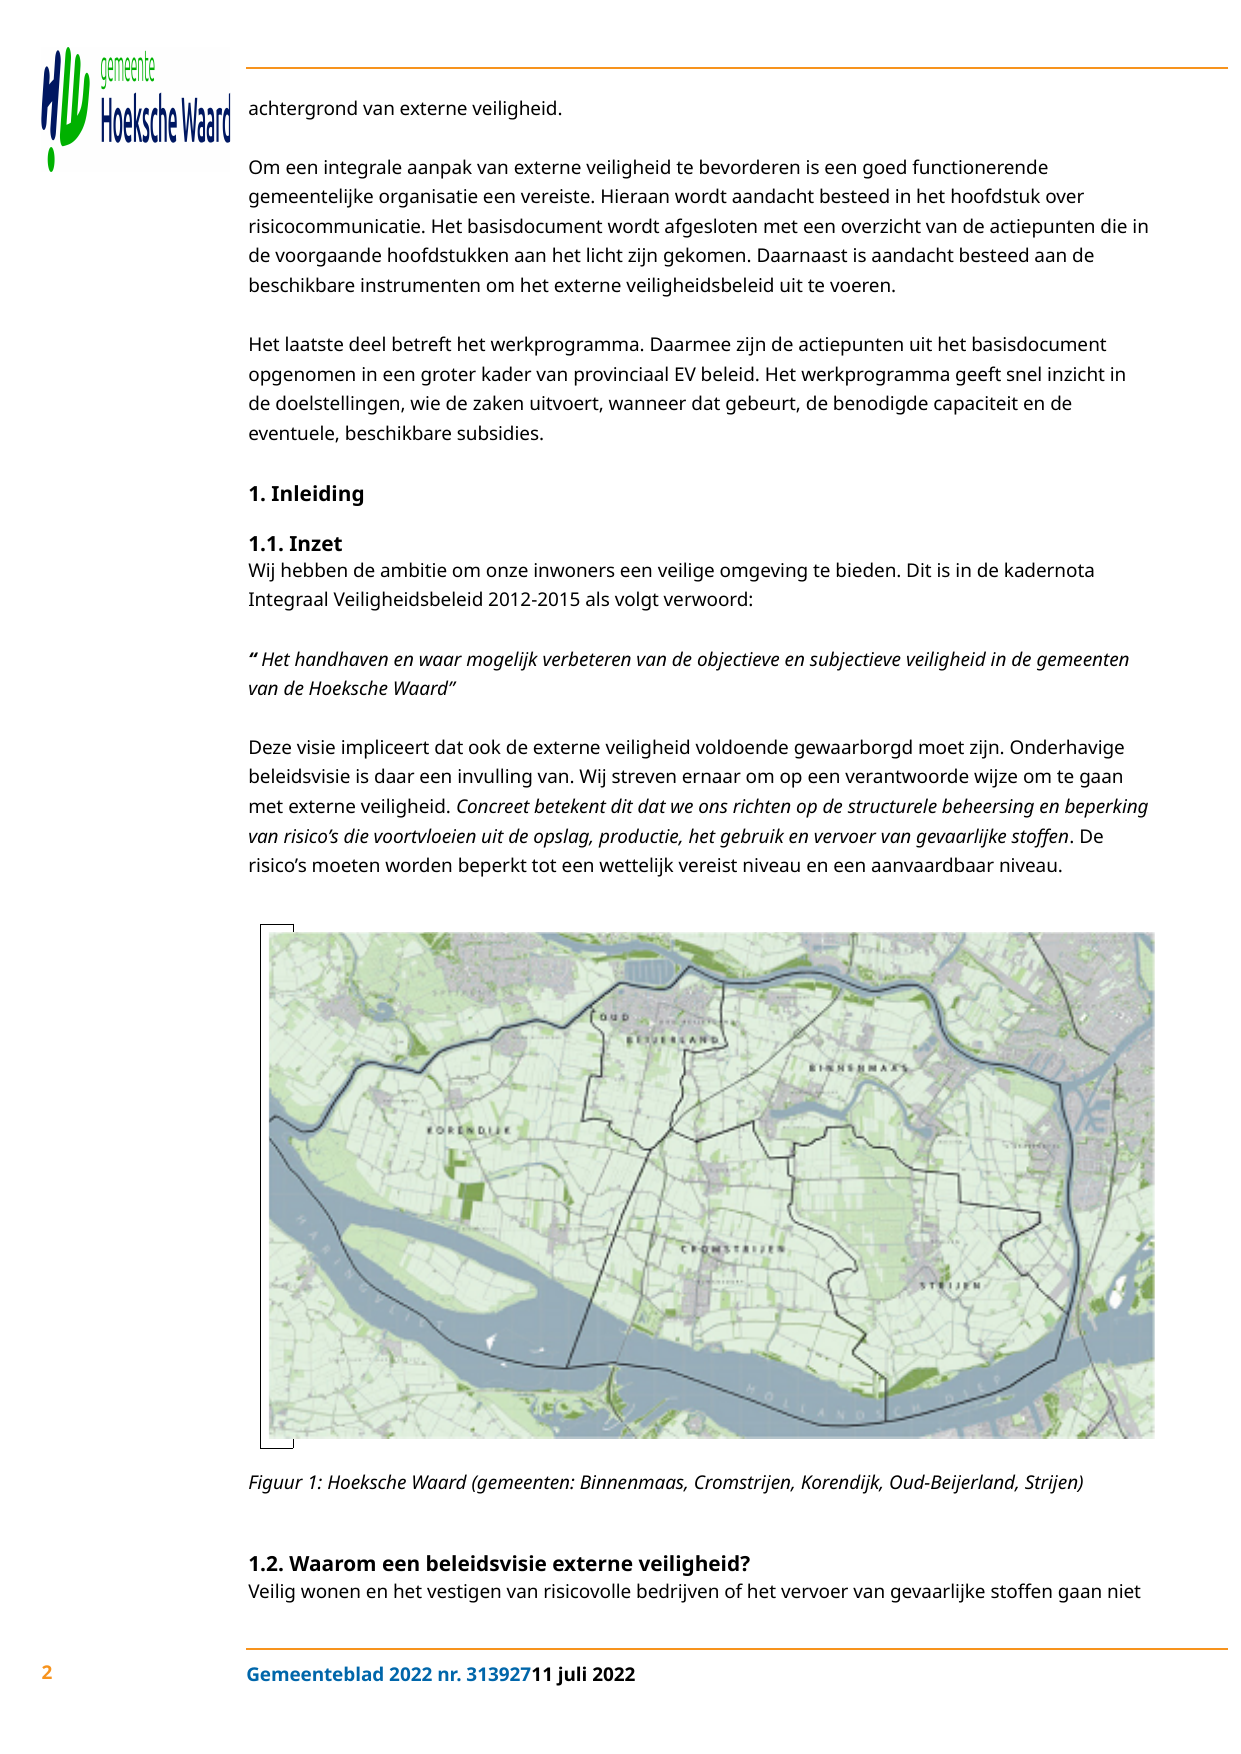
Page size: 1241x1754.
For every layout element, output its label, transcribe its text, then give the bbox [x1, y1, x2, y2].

picture [41, 47, 231, 172]
text Veilig wonen en het vestigen van risicovolle bedrijven of het vervoer van gevaarlijke stoffen gaan niet [248, 1578, 1152, 1603]
picture [268, 932, 1155, 1439]
text Figuur 1: Hoeksche Waard (gemeenten: Binnenmaas, Cromstrijen, Korendijk, Oud-Beijerland, Strijen) [248, 1469, 1152, 1495]
text Het laatste deel betreft het werkprogramma. Daarmee zijn de actiepunten uit het basisdocument opgenomen in een groter kader van provinciaal EV beleid. Het werkprogramma geeft snel inzicht in de doelstellingen, wie de zaken uitvoert, wanneer dat gebeurt, de benodigde capaciteit en de eventuele, beschikbare subsidies. [248, 331, 1152, 446]
text Om een integrale aanpak van externe veiligheid te bevorderen is een goed functionerende gemeentelijke organisatie een vereiste. Hieraan wordt aandacht besteed in het hoofdstuk over risicocommunicatie. Het basisdocument wordt afgesloten met een overzicht van de actiepunten die in de voorgaande hoofdstukken aan het licht zijn gekomen. Daarnaast is aandacht besteed aan de beschikbare instrumenten om het externe veiligheidsbeleid uit te voeren. [248, 154, 1152, 298]
text Wij hebben de ambitie om onze inwoners een veilige omgeving te bieden. Dit is in de kadernota Integraal Veiligheidsbeleid 2012-2015 als volgt verwoord: [248, 557, 1152, 612]
text Deze visie impliceert dat ook de externe veiligheid voldoende gewaarborgd moet zijn. Onderhavige beleidsvisie is daar een invulling van. Wij streven ernaar om op een verantwoorde wijze om te gaan met externe veiligheid. Concreet betekent dit dat we ons richten op de structurele beheersing en beperking van risico’s die voortvloeien uit de opslag, productie, het gebruik en vervoer van gevaarlijke stoffen. De risico’s moeten worden beperkt tot een wettelijk vereist niveau en een aanvaardbaar niveau. [248, 734, 1152, 878]
text 1. Inleiding [248, 479, 1152, 508]
text 1.1. Inzet [248, 529, 1152, 557]
text achtergrond van externe veiligheid. [248, 95, 1152, 121]
table_header “ Het handhaven en waar mogelijk verbeteren van de objectieve en subjectieve veiligheid in de gemeenten van de Hoeksche Waard” [248, 646, 1152, 701]
text 1.2. Waarom een beleidsvisie externe veiligheid? [248, 1549, 1152, 1578]
